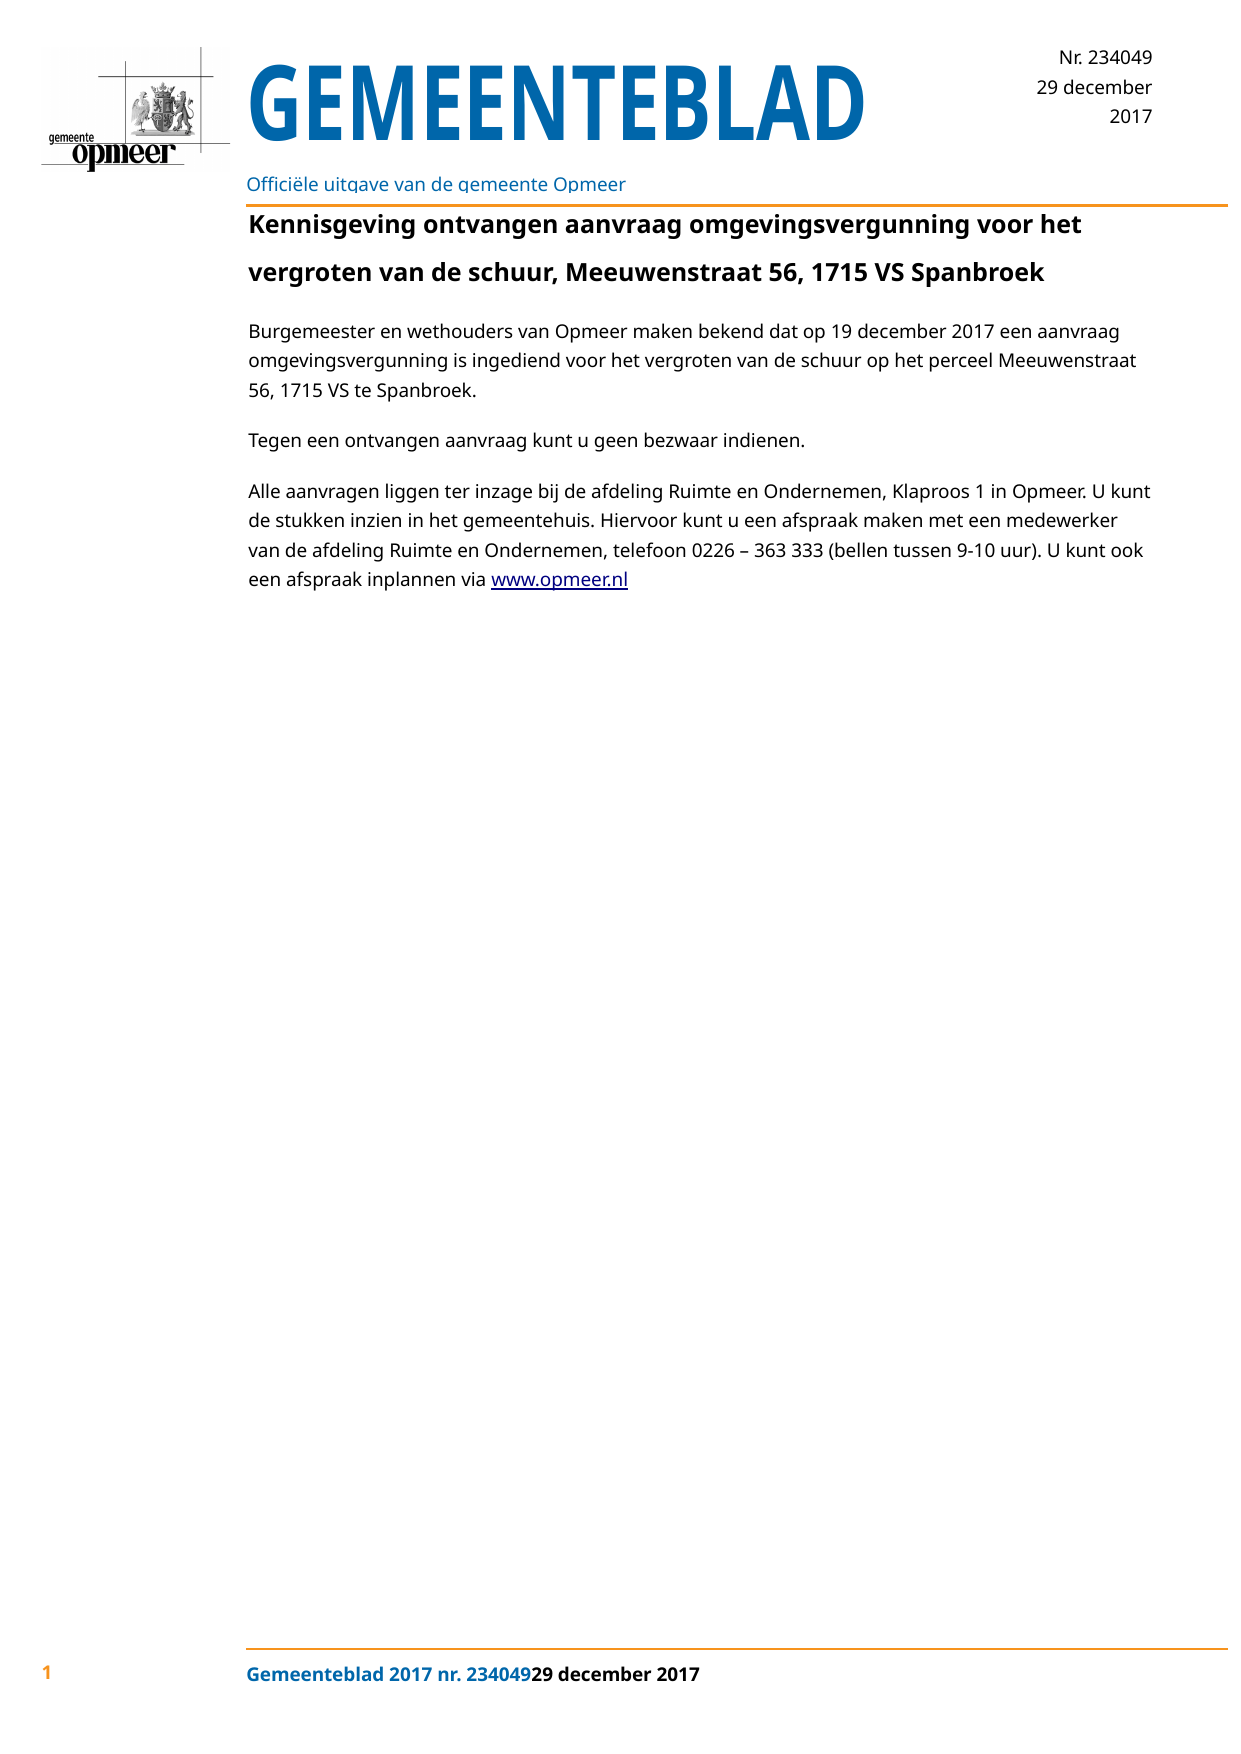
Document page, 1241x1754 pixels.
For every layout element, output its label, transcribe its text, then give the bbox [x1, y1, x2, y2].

text Tegen een ontvangen aanvraag kunt u geen bezwaar indienen. [248, 427, 1152, 453]
text Kennisgeving ontvangen aanvraag omgevingsvergunning voor het vergroten van de schuur, Meeuwenstraat 56, 1715 VS Spanbroek [248, 207, 1152, 288]
text Alle aanvragen liggen ter inzage bij de afdeling Ruimte en Ondernemen, Klaproos 1 in Opmeer. U kunt de stukken inzien in het gemeentehuis. Hiervoor kunt u een afspraak maken met een medewerker van de afdeling Ruimte en Ondernemen, telefoon 0226 – 363 333 (bellen tussen 9-10 uur). U kunt ook een afspraak inplannen via www.opmeer.nl [248, 478, 1152, 592]
text Burgemeester en wethouders van Opmeer maken bekend dat op 19 december 2017 een aanvraag omgevingsvergunning is ingediend voor het vergroten van de schuur op het perceel Meeuwenstraat 56, 1715 VS te Spanbroek. [248, 318, 1152, 403]
picture [41, 47, 231, 172]
